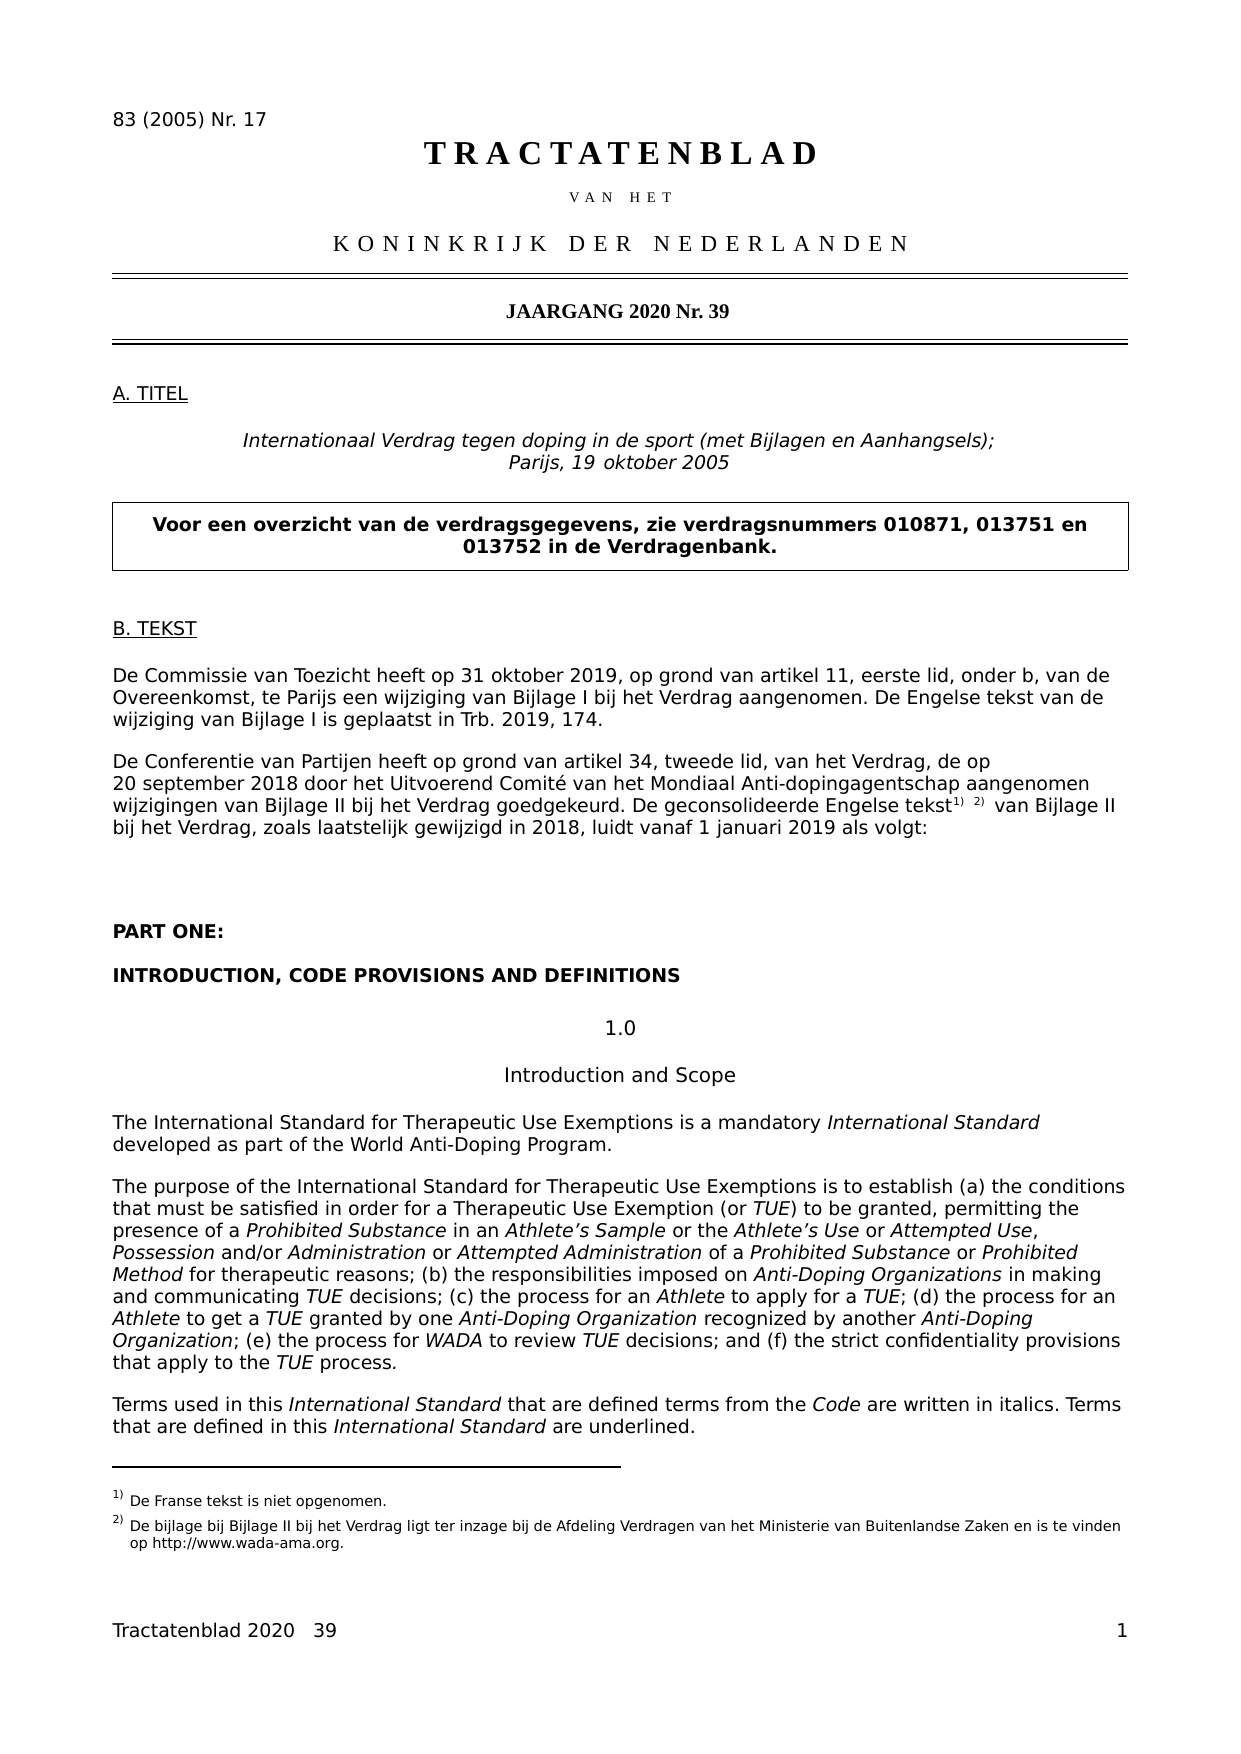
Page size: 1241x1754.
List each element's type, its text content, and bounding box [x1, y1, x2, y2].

text De bijlage bij Bijlage II bij het Verdrag ligt ter inzage bij de Afdeling Verdragen van het Ministerie van Buitenlandse Zaken en is te vinden op http://www.wada-ama.org. [112, 1513, 1128, 1552]
text Internationaal Verdrag tegen doping in de sport (met Bijlagen en Aanhangsels); [112, 430, 1128, 452]
text TRACTATENBLAD [112, 133, 1128, 172]
text Parijs, 19 oktober 2005 [112, 452, 1128, 474]
text Terms used in this International Standard that are defined terms from the Code are written in italics. Terms that are defined in this International Standard are underlined. [112, 1394, 1128, 1438]
text 83 (2005) Nr. 17 [112, 109, 1128, 131]
subtitle PART ONE: INTRODUCTION, CODE PROVISIONS AND DEFINITIONS [112, 921, 1128, 987]
subtitle B. TEKST [112, 618, 1128, 640]
text De Franse tekst is niet opgenomen. [112, 1488, 1128, 1510]
text De Conferentie van Partijen heeft op grond van artikel 34, tweede lid, van het Verdrag, de op 20 september 2018 door het Uitvoerend Comité van het Mondiaal Anti-dopingagentschap aangenomen wijzigingen van Bijlage II bij het Verdrag goedgekeurd. De geconsolideerde Engelse tekst van Bijlage II bij het Verdrag, zoals laatstelijk gewijzigd in 2018, luidt vanaf 1 januari 2019 als volgt: [112, 751, 1128, 839]
subtitle 1.0 Introduction and Scope [112, 1017, 1128, 1087]
text VAN HET [112, 189, 1128, 206]
text The purpose of the International Standard for Therapeutic Use Exemptions is to establish (a) the conditions that must be satisfied in order for a Therapeutic Use Exemption (or TUE) to be granted, permitting the presence of a Prohibited Substance in an Athlete’s Sample or the Athlete’s Use or Attempted Use, Possession and/or Administration or Attempted Administration of a Prohibited Substance or Prohibited Method for therapeutic reasons; (b) the responsibilities imposed on Anti-Doping Organizations in making and communicating TUE decisions; (c) the process for an Athlete to apply for a TUE; (d) the process for an Athlete to get a TUE granted by one Anti-Doping Organization recognized by another Anti-Doping Organization; (e) the process for WADA to review TUE decisions; and (f) the strict confidentiality provisions that apply to the TUE process. [112, 1176, 1128, 1374]
text The International Standard for Therapeutic Use Exemptions is a mandatory International Standard developed as part of the World Anti-Doping Program. [112, 1112, 1128, 1156]
text KONINKRIJK DER NEDERLANDEN [112, 229, 1128, 256]
text De Commissie van Toezicht heeft op 31 oktober 2019, op grond van artikel 11, eerste lid, onder b, van de Overeenkomst, te Parijs een wijziging van Bijlage I bij het Verdrag aangenomen. De Engelse tekst van de wijziging van Bijlage I is geplaatst in Trb. 2019, 174. [112, 665, 1128, 731]
text JAARGANG 2020 Nr. 39 [112, 299, 1128, 323]
subtitle A. TITEL [112, 383, 1128, 405]
